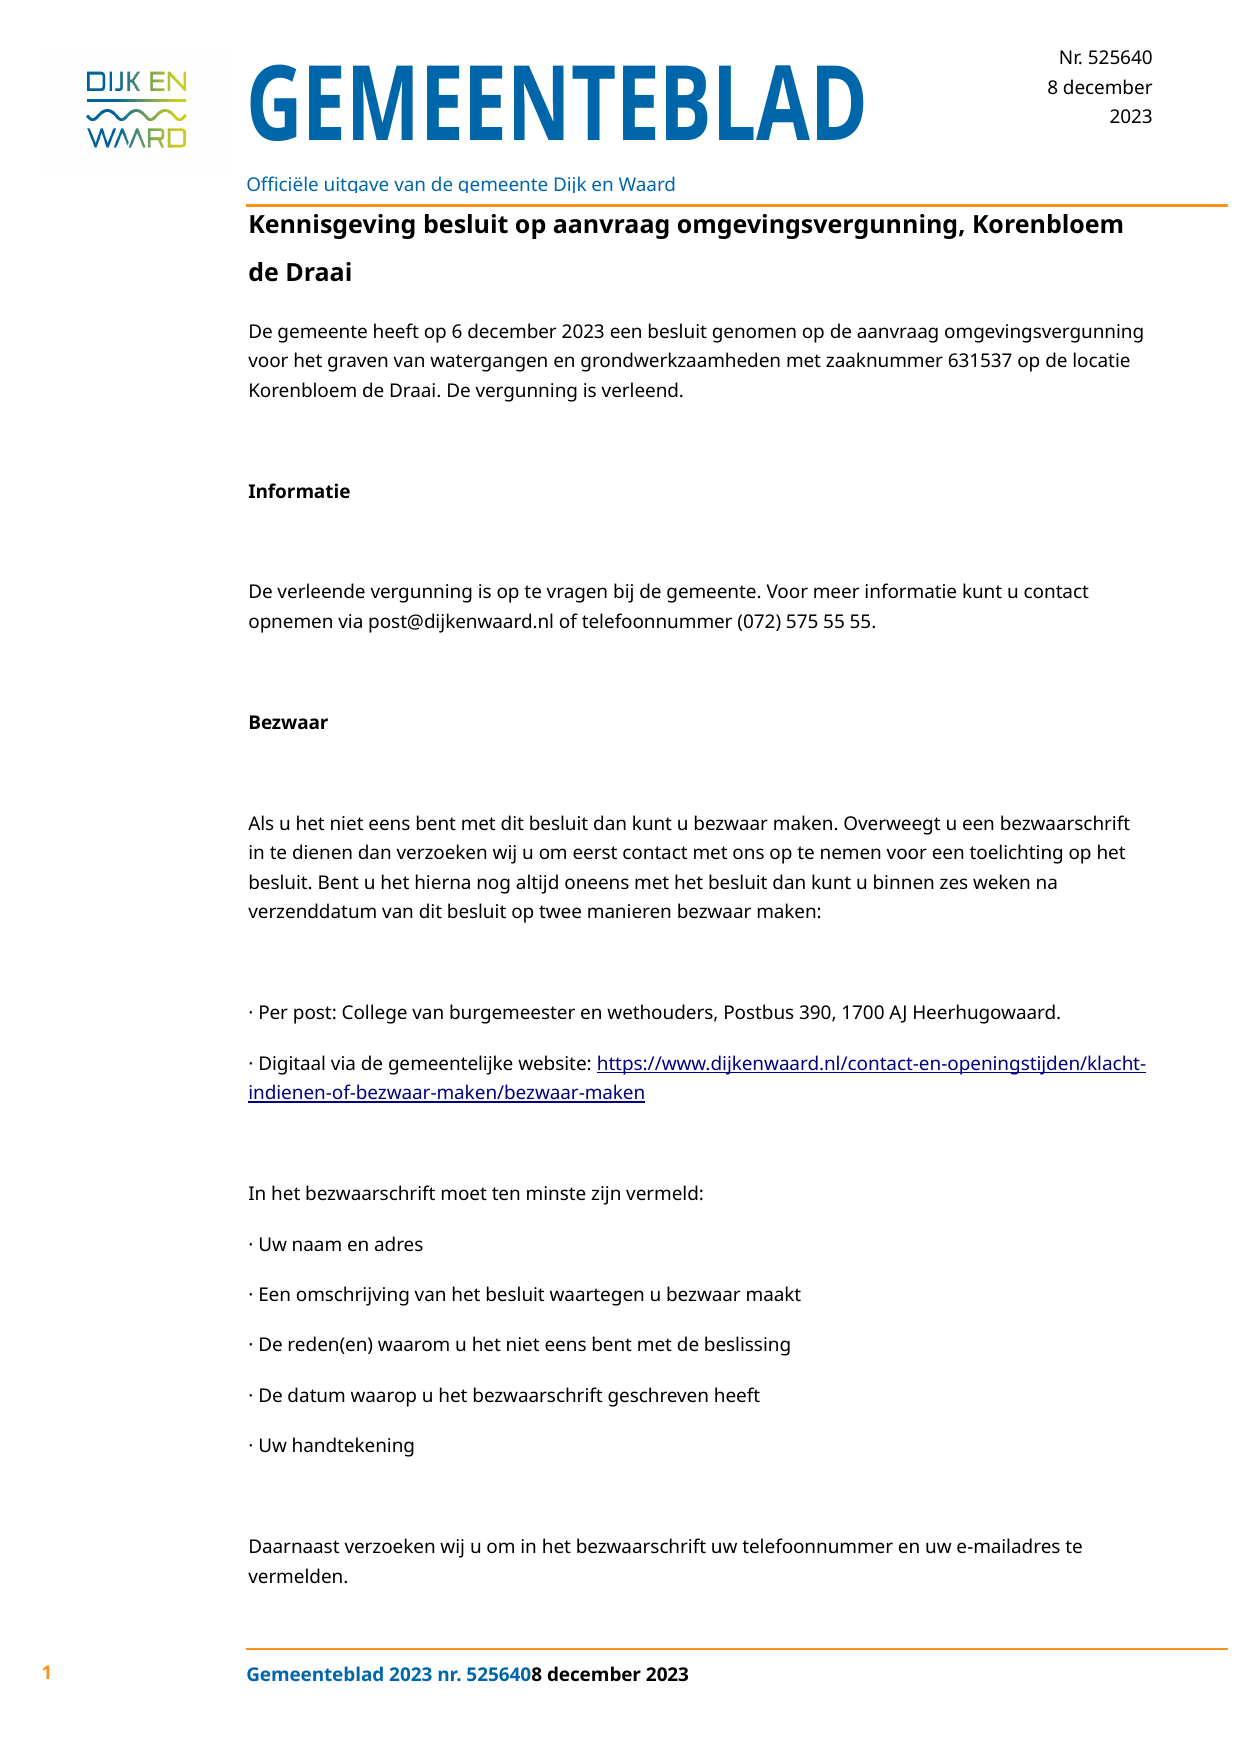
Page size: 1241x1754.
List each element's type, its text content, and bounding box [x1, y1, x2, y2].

text De gemeente heeft op 6 december 2023 een besluit genomen op de aanvraag omgevingsvergunning voor het graven van watergangen en grondwerkzaamheden met zaaknummer 631537 op de locatie Korenbloem de Draai. De vergunning is verleend. [248, 318, 1152, 403]
text Daarnaast verzoeken wij u om in het bezwaarschrift uw telefoonnummer en uw e-mailadres te vermelden. [248, 1533, 1152, 1589]
text · Een omschrijving van het besluit waartegen u bezwaar maakt [248, 1281, 1152, 1307]
text Bezwaar [248, 709, 1152, 735]
picture [41, 47, 231, 172]
text Informatie [248, 478, 1152, 504]
text · De datum waarop u het bezwaarschrift geschreven heeft [248, 1382, 1152, 1408]
text Kennisgeving besluit op aanvraag omgevingsvergunning, Korenbloem de Draai [248, 207, 1152, 288]
text De verleende vergunning is op te vragen bij de gemeente. Voor meer informatie kunt u contact opnemen via post@dijkenwaard.nl of telefoonnummer (072) 575 55 55. [248, 579, 1152, 634]
text · De reden(en) waarom u het niet eens bent met de beslissing [248, 1332, 1152, 1357]
text · Uw naam en adres [248, 1231, 1152, 1257]
text · Digitaal via de gemeentelijke website: https://www.dijkenwaard.nl/contact-en-openingstijden/klacht-indienen-of-bezwaar-maken/bezwaar-maken [248, 1050, 1152, 1105]
text Als u het niet eens bent met dit besluit dan kunt u bezwaar maken. Overweegt u een bezwaarschrift in te dienen dan verzoeken wij u om eerst contact met ons op te nemen voor een toelichting op het besluit. Bent u het hierna nog altijd oneens met het besluit dan kunt u binnen zes weken na verzenddatum van dit besluit op twee manieren bezwaar maken: [248, 810, 1152, 924]
text · Uw handtekening [248, 1432, 1152, 1458]
text In het bezwaarschrift moet ten minste zijn vermeld: [248, 1180, 1152, 1206]
text · Per post: College van burgemeester en wethouders, Postbus 390, 1700 AJ Heerhugowaard. [248, 999, 1152, 1025]
